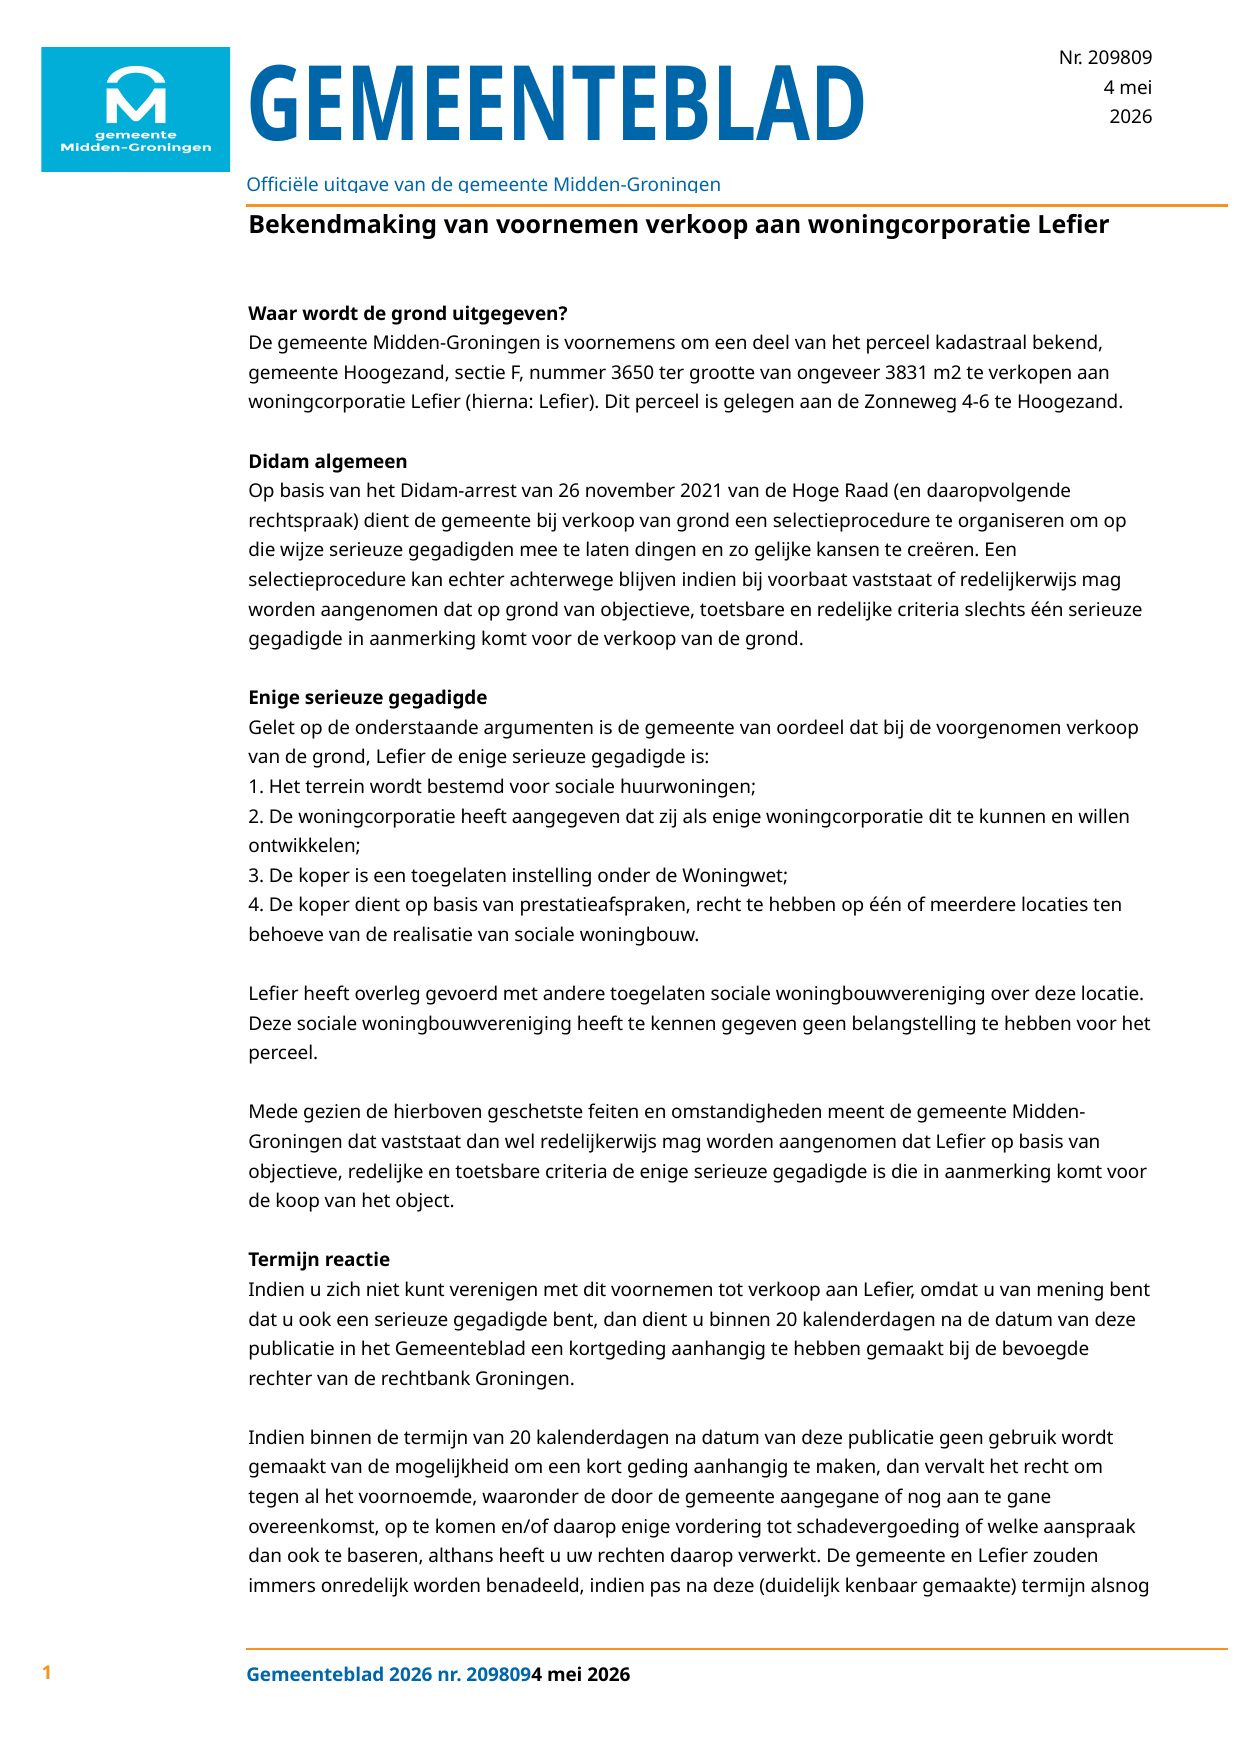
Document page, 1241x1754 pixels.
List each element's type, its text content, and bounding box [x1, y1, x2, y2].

text Bekendmaking van voornemen verkoop aan woningcorporatie Lefier [248, 207, 1152, 241]
text Enige serieuze gegadigde [248, 684, 1152, 710]
picture [107, 89, 165, 122]
text Lefier heeft overleg gevoerd met andere toegelaten sociale woningbouwvereniging over deze locatie. Deze sociale woningbouwvereniging heeft te kennen gegeven geen belangstelling te hebben voor het perceel. [248, 980, 1152, 1065]
text Termijn reactie [248, 1247, 1152, 1272]
text 4. De koper dient op basis van prestatieafspraken, recht te hebben op één of meerdere locaties ten behoeve van de realisatie van sociale woningbouw. [248, 892, 1152, 947]
text 3. De koper is een toegelaten instelling onder de Woningwet; [248, 862, 1152, 888]
text Mede gezien de hierboven geschetste feiten en omstandigheden meent de gemeente Midden-Groningen dat vaststaat dan wel redelijkerwijs mag worden aangenomen dat Lefier op basis van objectieve, redelijke en toetsbare criteria de enige serieuze gegadigde is die in aanmerking komt voor de koop van het object. [248, 1099, 1152, 1213]
text De gemeente Midden-Groningen is voornemens om een deel van het perceel kadastraal bekend, gemeente Hoogezand, sectie F, nummer 3650 ter grootte van ongeveer 3831 m2 te verkopen aan woningcorporatie Lefier (hierna: Lefier). Dit perceel is gelegen aan de Zonneweg 4-6 te Hoogezand. [248, 329, 1152, 414]
text Didam algemeen [248, 448, 1152, 473]
text Indien binnen de termijn van 20 kalenderdagen na datum van deze publicatie geen gebruik wordt gemaakt van de mogelijkheid om een kort geding aanhangig te maken, dan vervalt het recht om tegen al het voornoemde, waaronder de door de gemeente aangegane of nog aan te gane overeenkomst, op te komen en/of daarop enige vordering tot schadevergoeding of welke aanspraak dan ook te baseren, althans heeft u uw rechten daarop verwerkt. De gemeente en Lefier zouden immers onredelijk worden benadeeld, indien pas na deze (duidelijk kenbaar gemaakte) termijn alsnog [248, 1424, 1152, 1598]
picture [108, 66, 164, 82]
text 2. De woningcorporatie heeft aangegeven dat zij als enige woningcorporatie dit te kunnen en willen ontwikkelen; [248, 803, 1152, 858]
text Waar wordt de grond uitgegeven? [248, 300, 1152, 326]
picture [184, 146, 190, 153]
text Op basis van het Didam-arrest van 26 november 2021 van de Hoge Raad (en daaropvolgende rechtspraak) dient de gemeente bij verkoop van grond een selectieprocedure te organiseren om op die wijze serieuze gegadigden mee te laten dingen en zo gelijke kansen te creëren. Een selectieprocedure kan echter achterwege blijven indien bij voorbaat vaststaat of redelijkerwijs mag worden aangenomen dat op grond van objectieve, toetsbare en redelijke criteria slechts één serieuze gegadigde in aanmerking komt voor de verkoop van de grond. [248, 477, 1152, 651]
text 1. Het terrein wordt bestemd voor sociale huurwoningen; [248, 773, 1152, 799]
text Gelet op de onderstaande argumenten is de gemeente van oordeel dat bij de voorgenomen verkoop van de grond, Lefier de enige serieuze gegadigde is: [248, 714, 1152, 769]
text Indien u zich niet kunt verenigen met dit voornemen tot verkoop aan Lefier, omdat u van mening bent dat u ook een serieuze gegadigde bent, dan dient u binnen 20 kalenderdagen na de datum van deze publicatie in het Gemeenteblad een kortgeding aanhangig te hebben gemaakt bij de bevoegde rechter van de rechtbank Groningen. [248, 1276, 1152, 1391]
